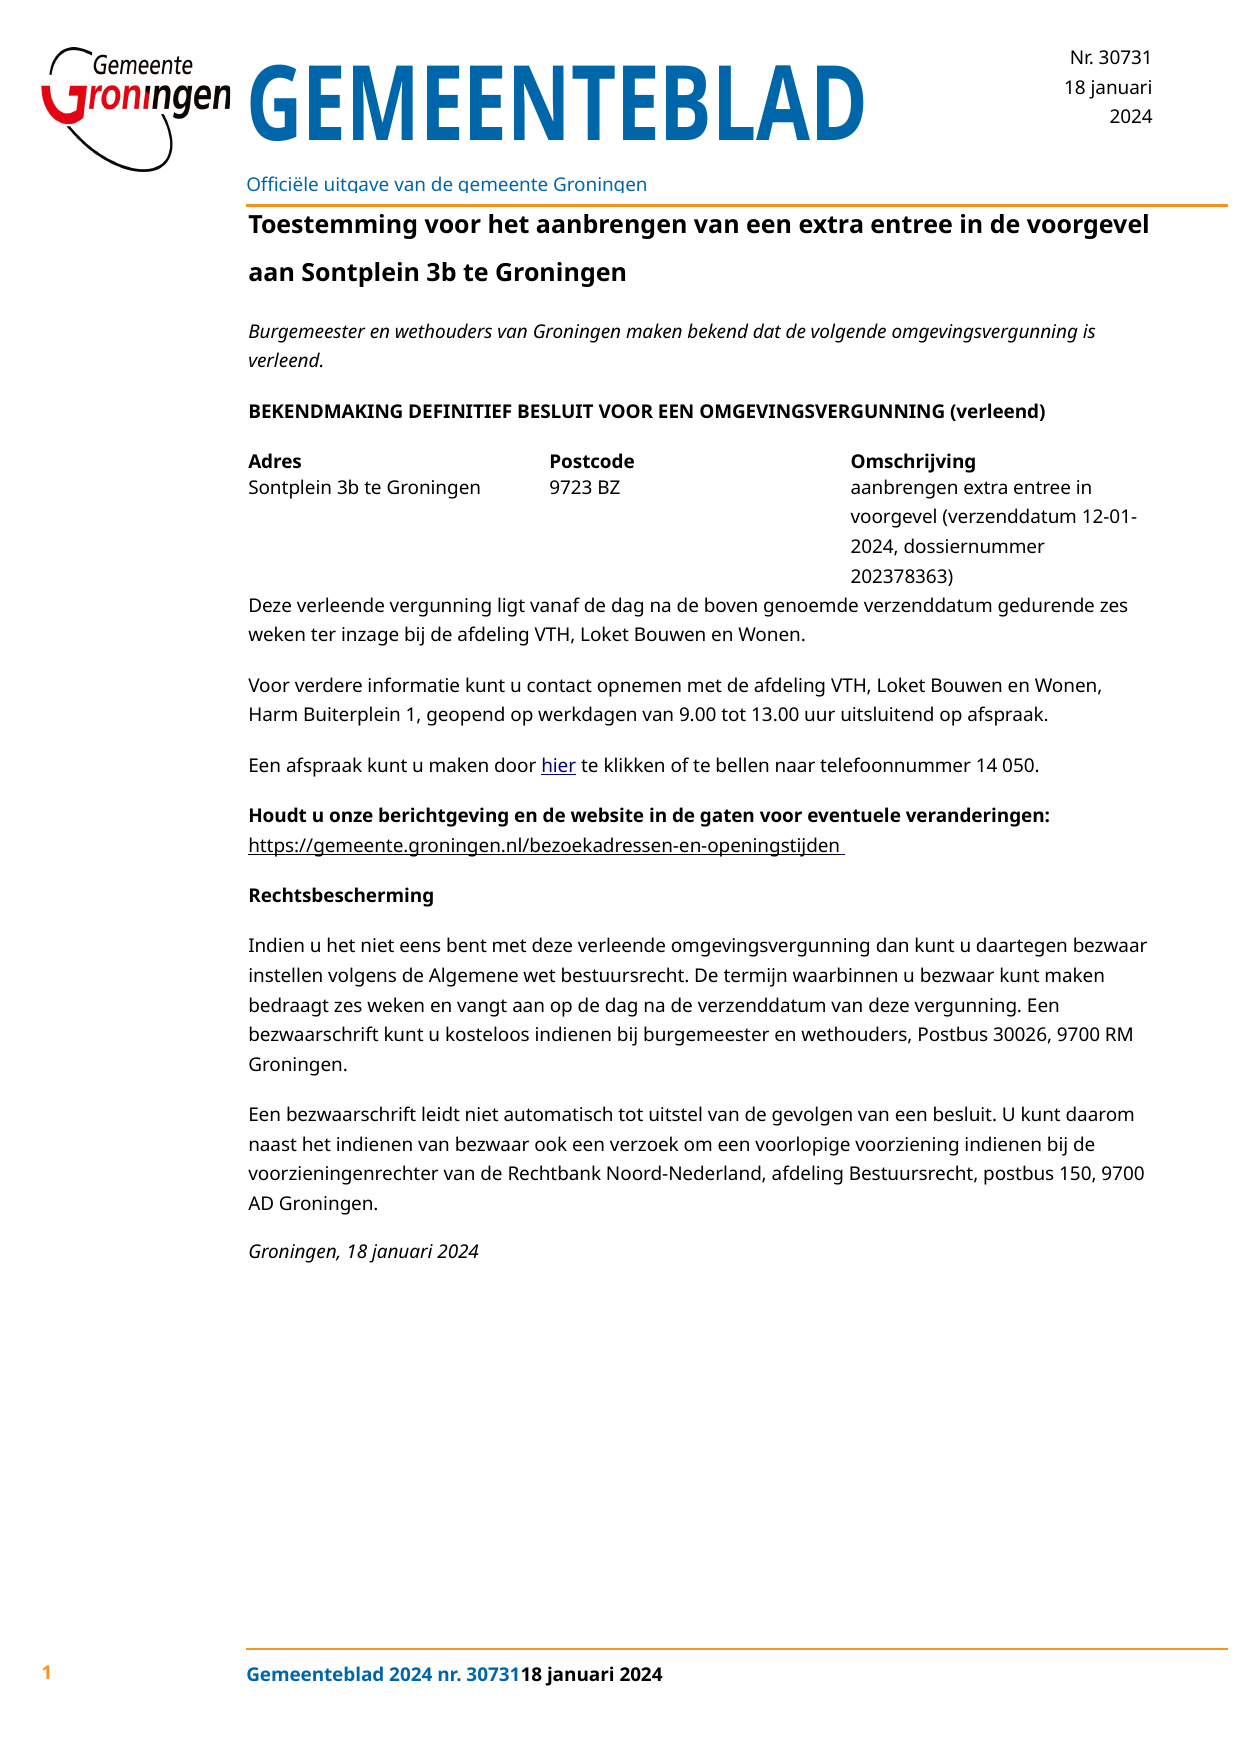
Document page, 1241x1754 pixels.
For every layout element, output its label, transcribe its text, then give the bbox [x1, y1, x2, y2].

text Houdt u onze berichtgeving en de website in de gaten voor eventuele veranderingen: https://gemeente.groningen.nl/bezoekadressen-en-openingstijden [248, 802, 1152, 858]
text Burgemeester en wethouders van Groningen maken bekend dat de volgende omgevingsvergunning is verleend. [248, 318, 1152, 373]
table_header Postcode [549, 449, 850, 474]
text Een afspraak kunt u maken door hier te klikken of te bellen naar telefoonnummer 14 050. [248, 752, 1152, 778]
text Deze verleende vergunning ligt vanaf de dag na de boven genoemde verzenddatum gedurende zes weken ter inzage bij de afdeling VTH, Loket Bouwen en Wonen. [248, 592, 1152, 647]
text Indien u het niet eens bent met deze verleende omgevingsvergunning dan kunt u daartegen bezwaar instellen volgens de Algemene wet bestuursrecht. De termijn waarbinnen u bezwaar kunt maken bedraagt zes weken en vangt aan op de dag na de verzenddatum van deze vergunning. Een bezwaarschrift kunt u kosteloos indienen bij burgemeester en wethouders, Postbus 30026, 9700 RM Groningen. [248, 933, 1152, 1077]
table_header Adres [248, 449, 549, 474]
text Een bezwaarschrift leidt niet automatisch tot uitstel van de gevolgen van een besluit. U kunt daarom naast het indienen van bezwaar ook een verzoek om een voorlopige voorziening indienen bij de voorzieningenrechter van de Rechtbank Noord-Nederland, afdeling Bestuursrecht, postbus 150, 9700 AD Groningen. [248, 1101, 1152, 1216]
text Groningen, 18 januari 2024 [248, 1238, 1152, 1264]
table_header Omschrijving [850, 449, 1152, 474]
picture [41, 47, 231, 172]
table_cell Sontplein 3b te Groningen [248, 474, 549, 589]
text Toestemming voor het aanbrengen van een extra entree in de voorgevel aan Sontplein 3b te Groningen [248, 207, 1152, 288]
table_cell 9723 BZ [549, 474, 850, 589]
text Rechtsbescherming [248, 882, 1152, 908]
text BEKENDMAKING DEFINITIEF BESLUIT VOOR EEN OMGEVINGSVERGUNNING (verleend) [248, 398, 1152, 424]
table_cell aanbrengen extra entree in voorgevel (verzenddatum 12-01-2024, dossiernummer 202378363) [850, 474, 1152, 589]
text Voor verdere informatie kunt u contact opnemen met de afdeling VTH, Loket Bouwen en Wonen, Harm Buiterplein 1, geopend op werkdagen van 9.00 tot 13.00 uur uitsluitend op afspraak. [248, 672, 1152, 727]
